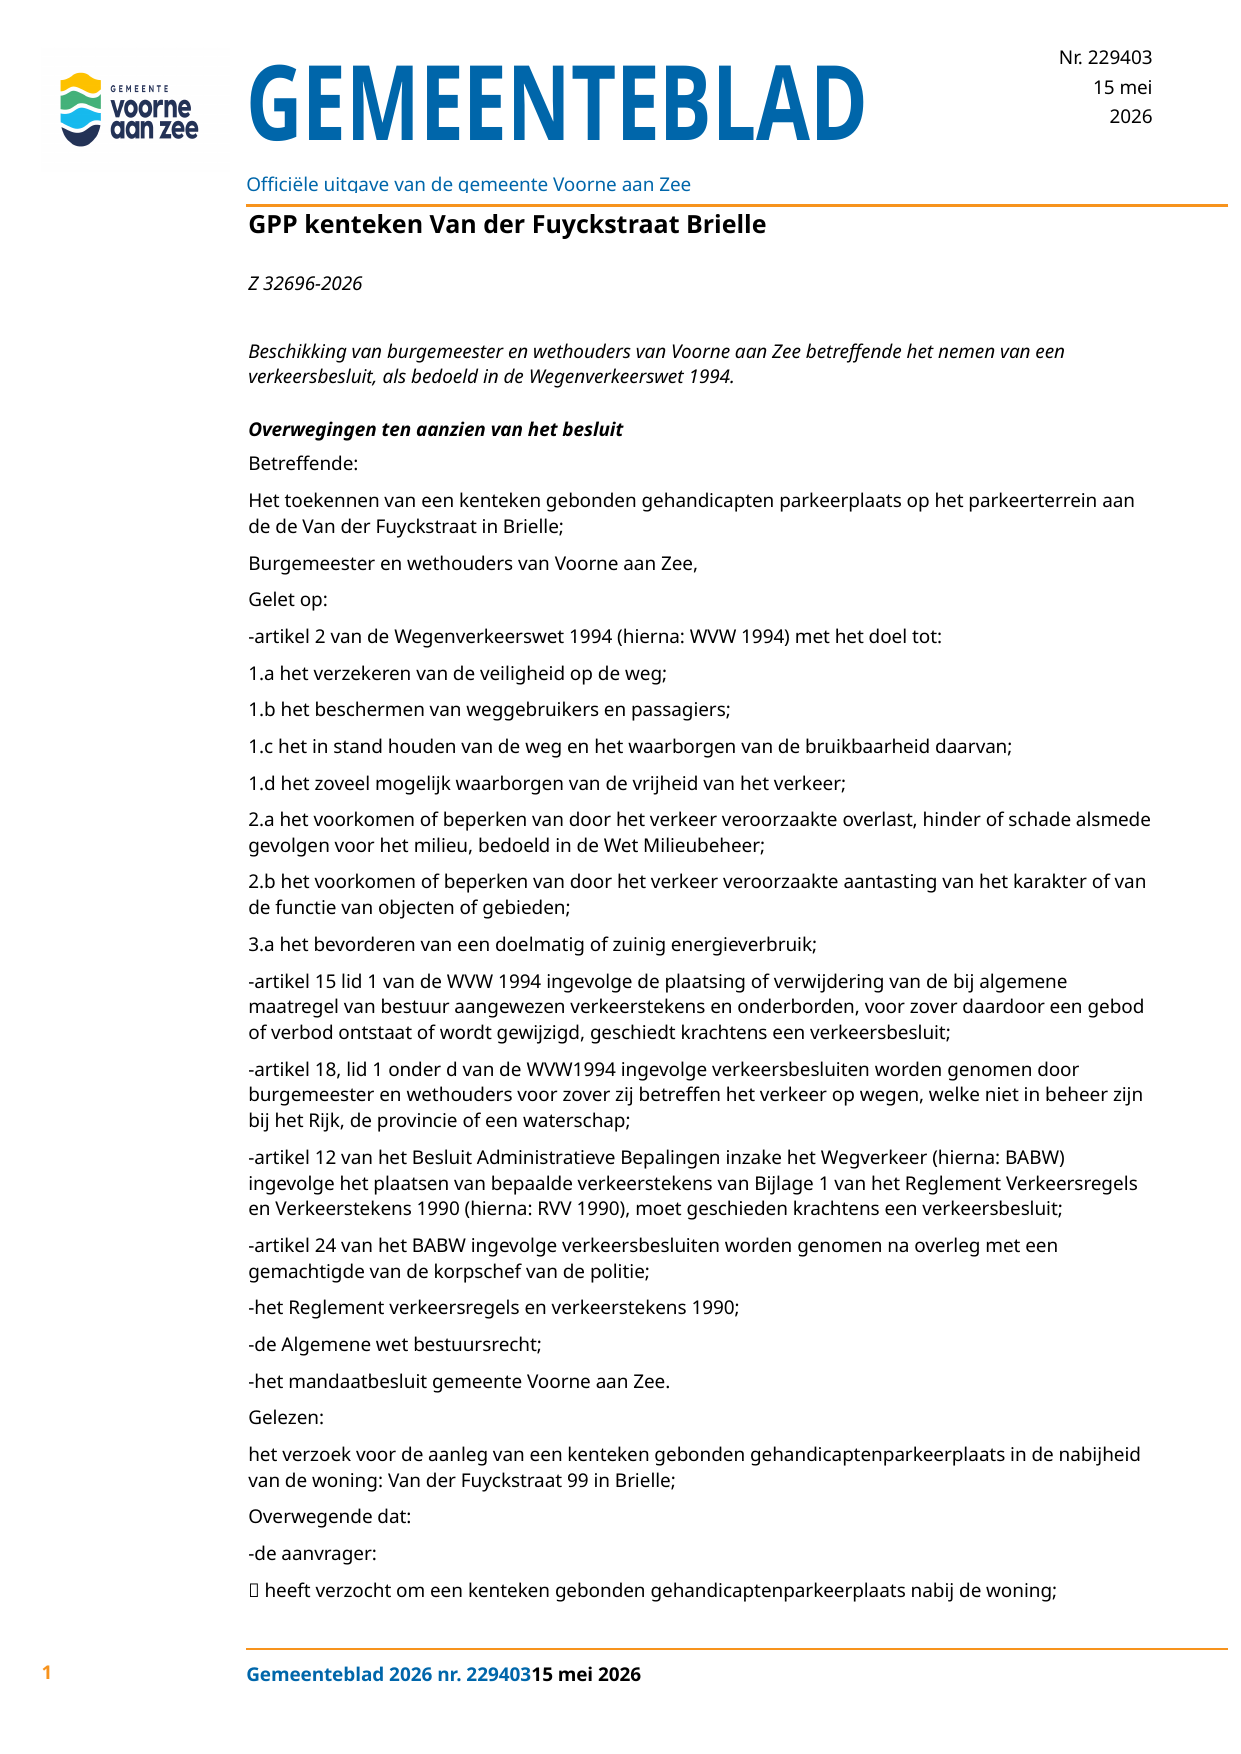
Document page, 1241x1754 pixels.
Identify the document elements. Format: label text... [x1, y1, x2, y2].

text 3.a het bevorderen van een doelmatig of zuinig energieverbruik; [248, 931, 1152, 957]
text -artikel 12 van het Besluit Administratieve Bepalingen inzake het Wegverkeer (hierna: BABW) ingevolge het plaatsen van bepaalde verkeerstekens van Bijlage 1 van het Reglement Verkeersregels en Verkeerstekens 1990 (hierna: RVV 1990), moet geschieden krachtens een verkeersbesluit; [248, 1144, 1152, 1221]
text Gelezen: [248, 1404, 1152, 1430]
text het verzoek voor de aanleg van een kenteken gebonden gehandicaptenparkeerplaats in de nabijheid van de woning: Van der Fuyckstraat 99 in Brielle; [248, 1441, 1152, 1493]
text Het toekennen van een kenteken gebonden gehandicapten parkeerplaats op het parkeerterrein aan de de Van der Fuyckstraat in Brielle; [248, 487, 1152, 539]
text Overwegende dat: [248, 1504, 1152, 1529]
text -artikel 15 lid 1 van de WVW 1994 ingevolge de plaatsing of verwijdering van de bij algemene maatregel van bestuur aangewezen verkeerstekens en onderborden, voor zover daardoor een gebod of verbod ontstaat of wordt gewijzigd, geschiedt krachtens een verkeersbesluit; [248, 968, 1152, 1045]
text -artikel 2 van de Wegenverkeerswet 1994 (hierna: WVW 1994) met het doel tot: [248, 623, 1152, 649]
text -het Reglement verkeersregels en verkeerstekens 1990; [248, 1294, 1152, 1320]
text 2.a het voorkomen of beperken van door het verkeer veroorzaakte overlast, hinder of schade alsmede gevolgen voor het milieu, bedoeld in de Wet Milieubeheer; [248, 806, 1152, 858]
text Burgemeester en wethouders van Voorne aan Zee, [248, 550, 1152, 575]
text Betreffende: [248, 451, 1152, 476]
text Beschikking van burgemeester en wethouders van Voorne aan Zee betreffende het nemen van een verkeersbesluit, als bedoeld in de Wegenverkeerswet 1994. [248, 338, 1152, 389]
text -artikel 24 van het BABW ingevolge verkeersbesluiten worden genomen na overleg met een gemachtigde van de korpschef van de politie; [248, 1232, 1152, 1284]
text -de Algemene wet bestuursrecht; [248, 1331, 1152, 1357]
text -het mandaatbesluit gemeente Voorne aan Zee. [248, 1368, 1152, 1394]
text 1.b het beschermen van weggebruikers en passagiers; [248, 696, 1152, 722]
text Z 32696-2026 [248, 270, 1152, 296]
text Overwegingen ten aanzien van het besluit [248, 417, 1152, 442]
text 2.b het voorkomen of beperken van door het verkeer veroorzaakte aantasting van het karakter of van de functie van objecten of gebieden; [248, 869, 1152, 920]
picture [41, 47, 231, 172]
text 1.a het verzekeren van de veiligheid op de weg; [248, 660, 1152, 685]
text -de aanvrager: [248, 1540, 1152, 1566]
text -artikel 18, lid 1 onder d van de WVW1994 ingevolge verkeersbesluiten worden genomen door burgemeester en wethouders voor zover zij betreffen het verkeer op wegen, welke niet in beheer zijn bij het Rijk, de provincie of een waterschap; [248, 1056, 1152, 1133]
text  heeft verzocht om een kenteken gebonden gehandicaptenparkeerplaats nabij de woning; [248, 1577, 1152, 1603]
text 1.d het zoveel mogelijk waarborgen van de vrijheid van het verkeer; [248, 770, 1152, 795]
text Gelet op: [248, 586, 1152, 612]
text 1.c het in stand houden van de weg en het waarborgen van de bruikbaarheid daarvan; [248, 733, 1152, 759]
text GPP kenteken Van der Fuyckstraat Brielle [248, 207, 1152, 241]
